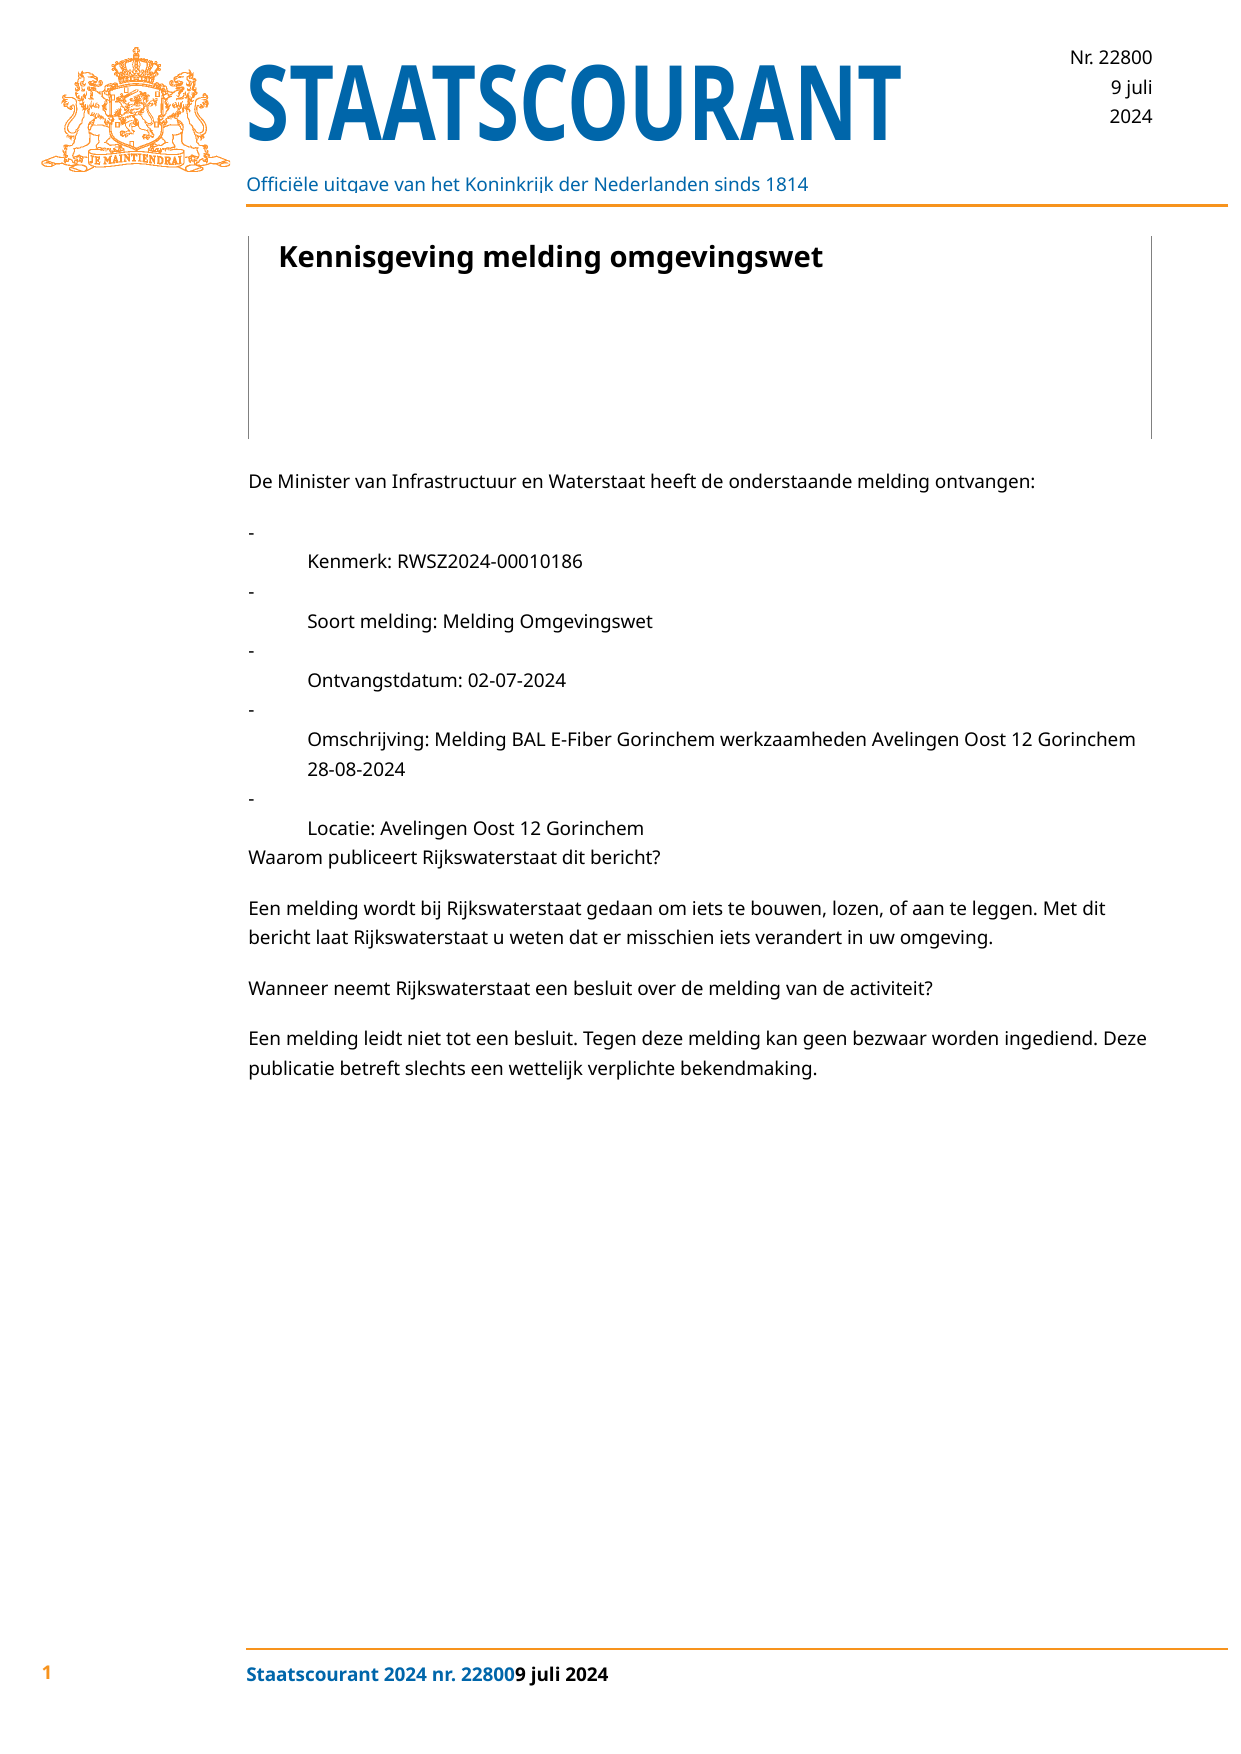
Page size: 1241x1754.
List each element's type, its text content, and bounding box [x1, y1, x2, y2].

picture [41, 47, 231, 172]
text Een melding wordt bij Rijkswaterstaat gedaan om iets te bouwen, lozen, of aan te leggen. Met dit bericht laat Rijkswaterstaat u weten dat er misschien iets verandert in uw omgeving. [248, 895, 1152, 950]
text Een melding leidt niet tot een besluit. Tegen deze melding kan geen bezwaar worden ingediend. Deze publicatie betreft slechts een wettelijk verplichte bekendmaking. [248, 1025, 1152, 1081]
list Ontvangstdatum: 02-07-2024 [248, 667, 1152, 693]
text De Minister van Infrastructuur en Waterstaat heeft de onderstaande melding ontvangen: [248, 469, 1152, 494]
table_header [850, 414, 1151, 439]
text Waarom publiceert Rijkswaterstaat dit bericht? [248, 844, 1152, 870]
table_header Kennisgeving melding omgevingswet [249, 236, 850, 439]
list Omschrijving: Melding BAL E-Fiber Gorinchem werkzaamheden Avelingen Oost 12 Gorinchem 28-08-2024 [248, 726, 1152, 781]
text Wanneer neemt Rijkswaterstaat een besluit over de melding van de activiteit? [248, 975, 1152, 1001]
list Kenmerk: RWSZ2024-00010186 [248, 549, 1152, 574]
list Soort melding: Melding Omgevingswet [248, 608, 1152, 633]
table_header [1090, 236, 1151, 413]
list Locatie: Avelingen Oost 12 Gorinchem [248, 815, 1152, 841]
table_header [850, 236, 912, 413]
picture [912, 236, 1090, 414]
